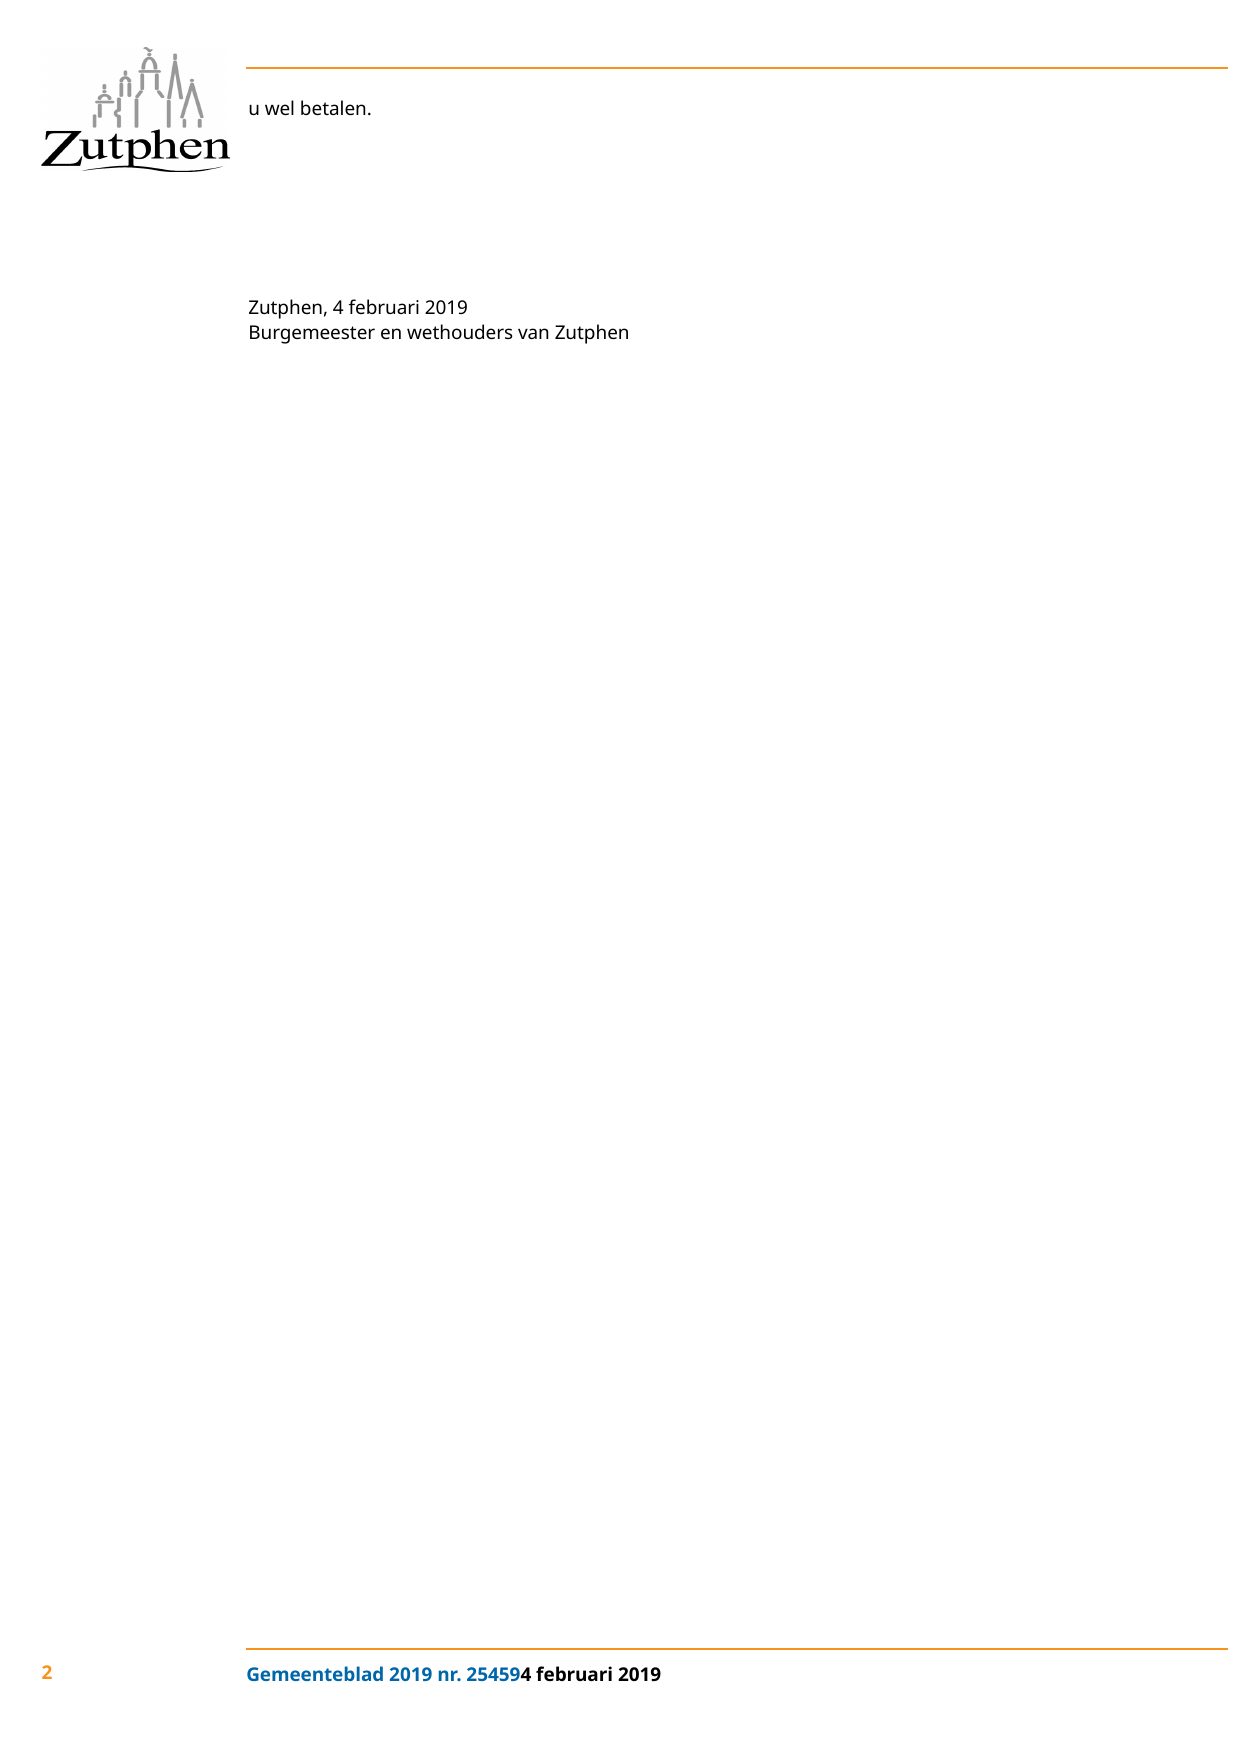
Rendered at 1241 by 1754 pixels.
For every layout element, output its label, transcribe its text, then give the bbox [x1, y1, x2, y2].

text Burgemeester en wethouders van Zutphen [248, 319, 1152, 345]
text Zutphen, 4 februari 2019 [248, 294, 1152, 319]
text u wel betalen. [248, 95, 1152, 121]
picture [41, 47, 231, 172]
